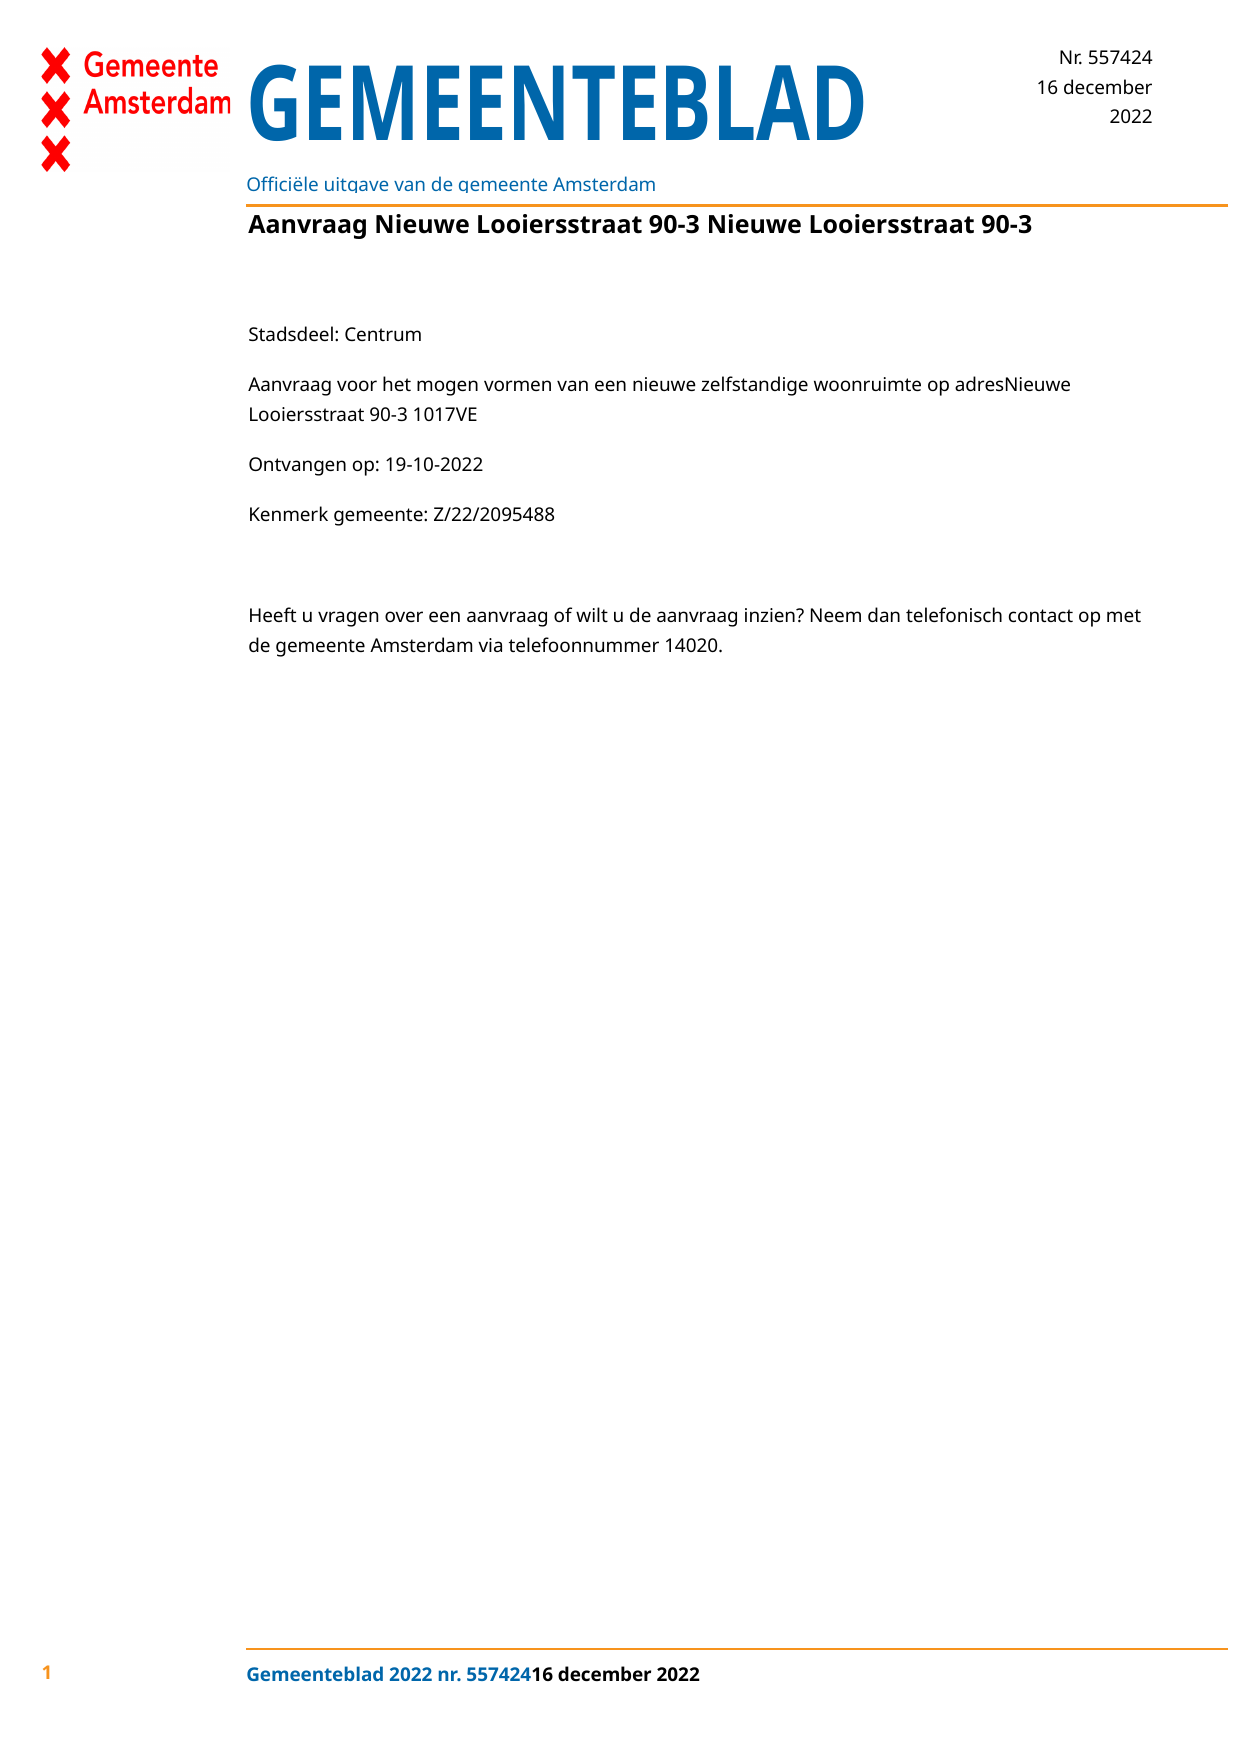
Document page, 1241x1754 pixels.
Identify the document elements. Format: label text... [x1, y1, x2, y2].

text Aanvraag voor het mogen vormen van een nieuwe zelfstandige woonruimte op adresNieuwe Looiersstraat 90-3 1017VE [248, 371, 1152, 426]
text Ontvangen op: 19-10-2022 [248, 451, 1152, 477]
picture [41, 47, 231, 172]
text Stadsdeel: Centrum [248, 321, 1152, 346]
text Heeft u vragen over een aanvraag of wilt u de aanvraag inzien? Neem dan telefonisch contact op met de gemeente Amsterdam via telefoonnummer 14020. [248, 602, 1152, 658]
text Kenmerk gemeente: Z/22/2095488 [248, 502, 1152, 527]
text Aanvraag Nieuwe Looiersstraat 90-3 Nieuwe Looiersstraat 90-3 [248, 207, 1152, 241]
